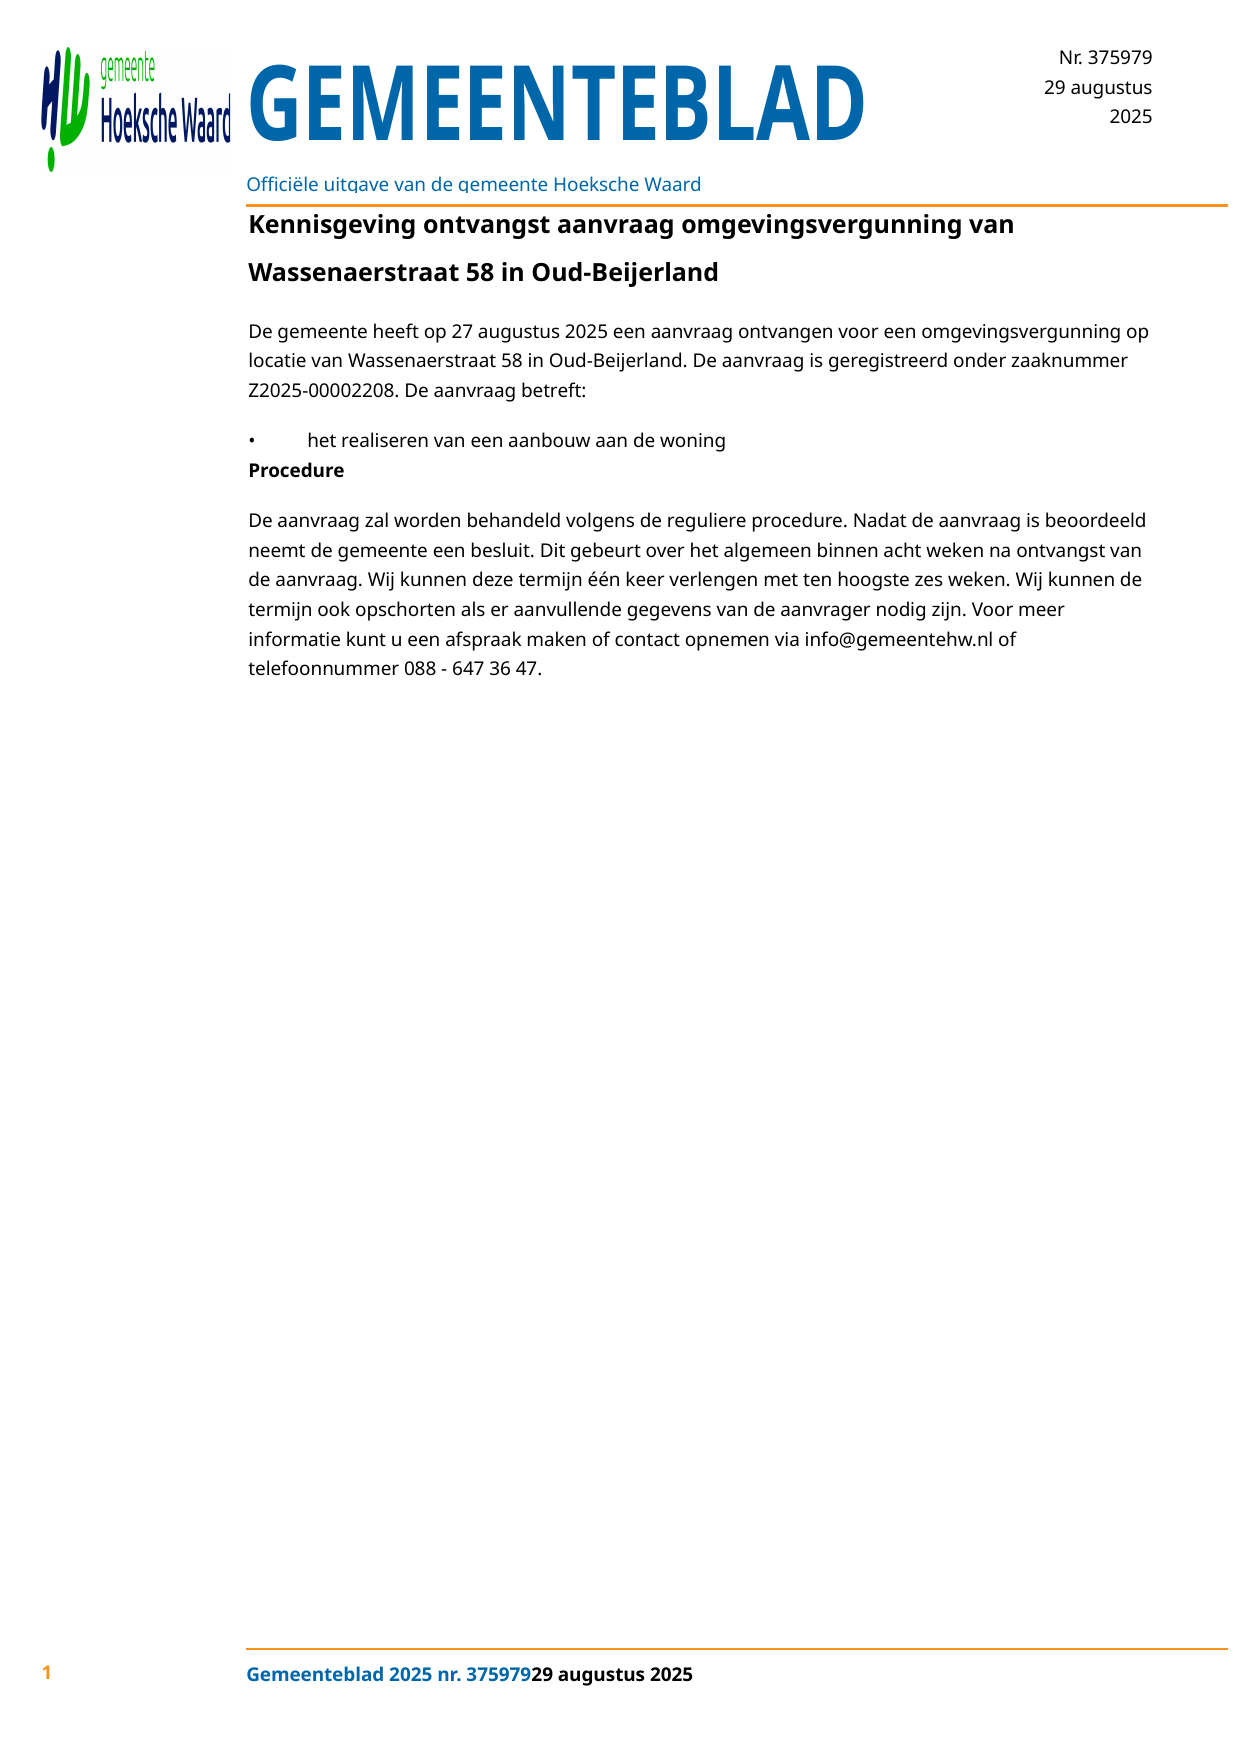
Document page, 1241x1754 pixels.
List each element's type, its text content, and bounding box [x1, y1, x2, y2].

text Kennisgeving ontvangst aanvraag omgevingsvergunning van Wassenaerstraat 58 in Oud-Beijerland [248, 207, 1152, 288]
text Procedure [248, 457, 1152, 483]
list het realiseren van een aanbouw aan de woning [248, 427, 1152, 453]
picture [41, 47, 231, 172]
text De aanvraag zal worden behandeld volgens de reguliere procedure. Nadat de aanvraag is beoordeeld neemt de gemeente een besluit. Dit gebeurt over het algemeen binnen acht weken na ontvangst van de aanvraag. Wij kunnen deze termijn één keer verlengen met ten hoogste zes weken. Wij kunnen de termijn ook opschorten als er aanvullende gegevens van de aanvrager nodig zijn. Voor meer informatie kunt u een afspraak maken of contact opnemen via info@gemeentehw.nl of telefoonnummer 088 - 647 36 47. [248, 507, 1152, 681]
text De gemeente heeft op 27 augustus 2025 een aanvraag ontvangen voor een omgevingsvergunning op locatie van Wassenaerstraat 58 in Oud-Beijerland. De aanvraag is geregistreerd onder zaaknummer Z2025-00002208. De aanvraag betreft: [248, 318, 1152, 403]
